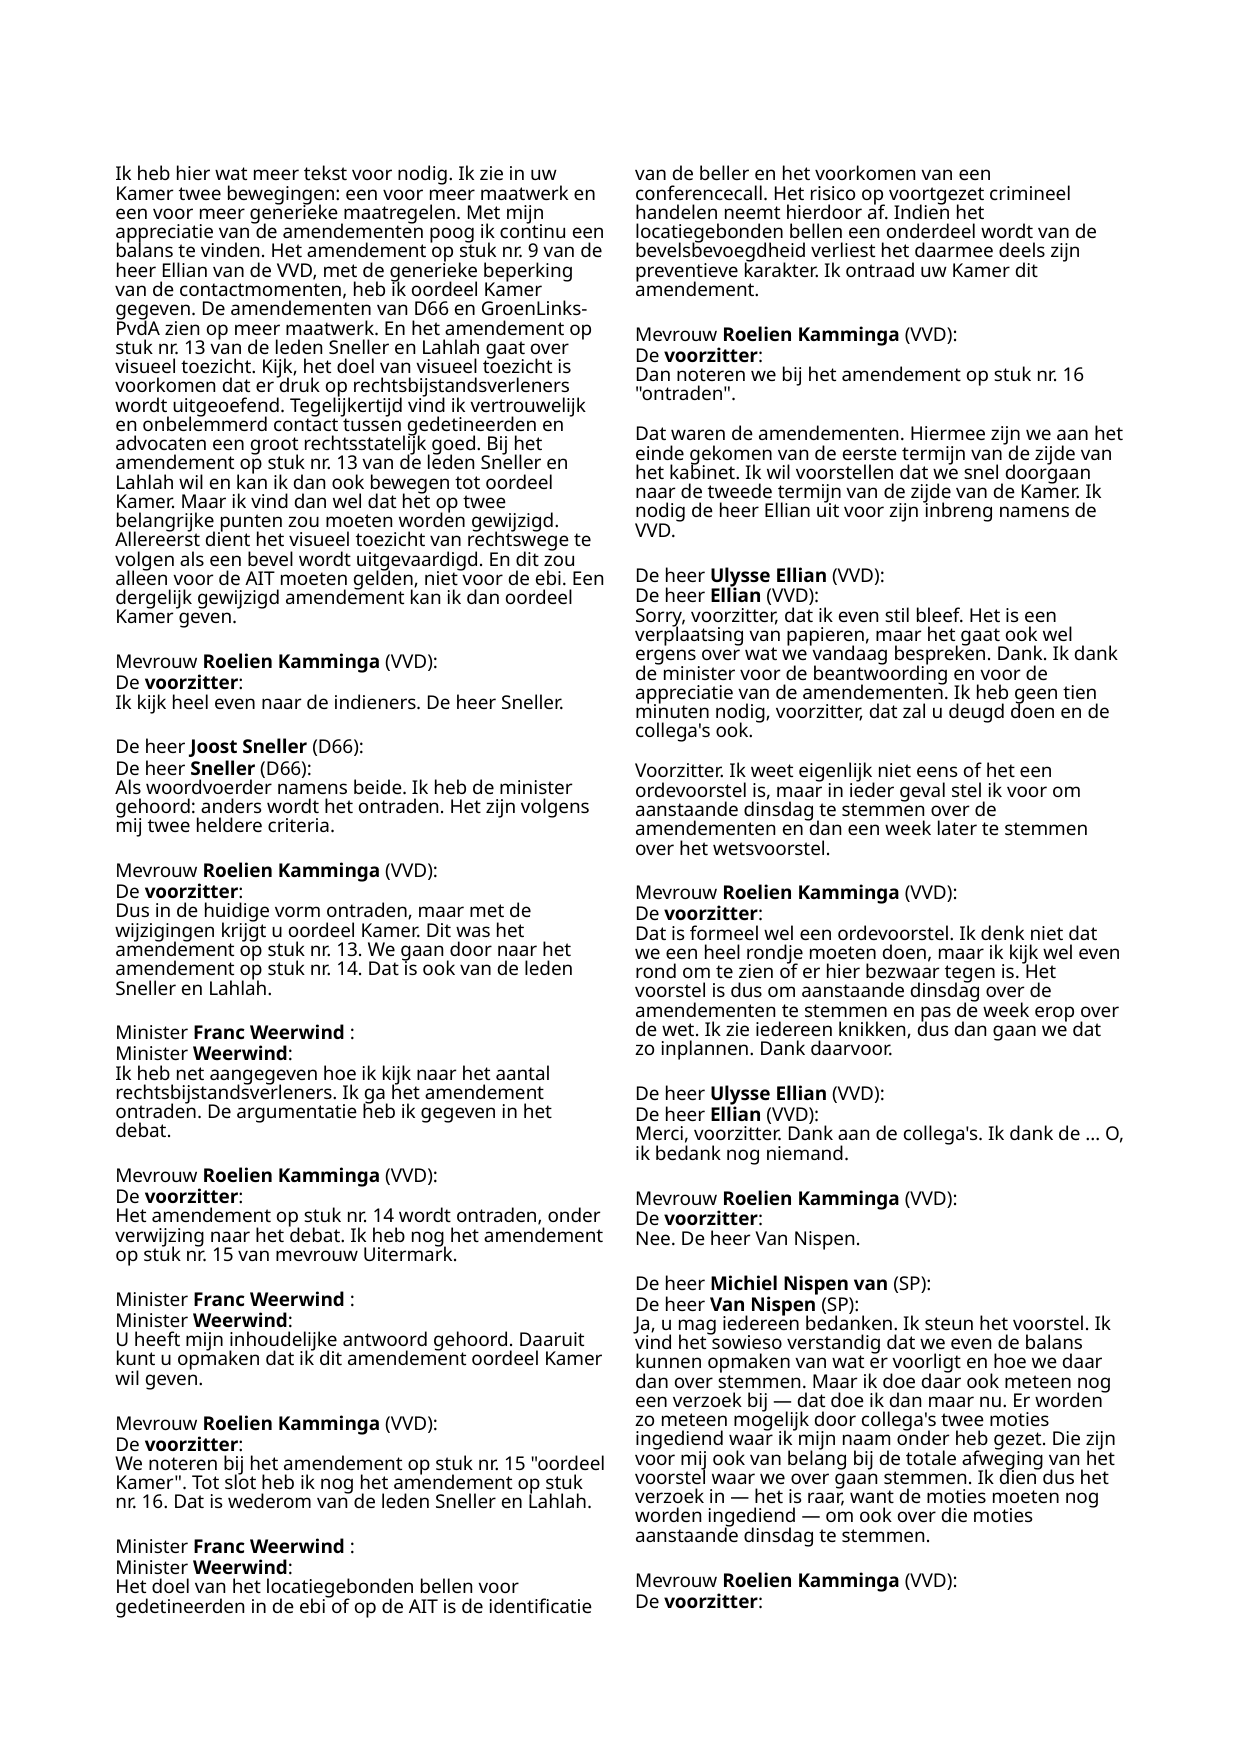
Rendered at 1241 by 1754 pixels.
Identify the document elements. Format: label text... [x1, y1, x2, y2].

text De heer Ulysse Ellian (VVD): [635, 562, 1125, 587]
text Mevrouw Roelien Kamminga (VVD): [635, 1185, 1125, 1210]
text De heer Joost Sneller (D66): [115, 734, 605, 759]
text Dat is formeel wel een ordevoorstel. Ik denk niet dat we een heel rondje moeten doen, maar ik kijk wel even rond om te zien of er hier bezwaar tegen is. Het voorstel is dus om aanstaande dinsdag over de amendementen te stemmen en pas de week erop over de wet. Ik zie iedereen knikken, dus dan gaan we dat zo inplannen. Dank daarvoor. [635, 924, 1125, 1059]
text We noteren bij het amendement op stuk nr. 15 "oordeel Kamer". Tot slot heb ik nog het amendement op stuk nr. 16. Dat is wederom van de leden Sneller en Lahlah. [115, 1455, 605, 1513]
text De heer Sneller (D66): [115, 759, 605, 779]
text Voorzitter. Ik weet eigenlijk niet eens of het een ordevoorstel is, maar in ieder geval stel ik voor om aanstaande dinsdag te stemmen over de amendementen en dan een week later te stemmen over het wetsvoorstel. [635, 762, 1125, 859]
text De voorzitter: [635, 1593, 1125, 1612]
text De heer Ellian (VVD): [635, 1106, 1125, 1125]
text van de beller en het voorkomen van een conferencecall. Het risico op voortgezet crimineel handelen neemt hierdoor af. Indien het locatiegebonden bellen een onderdeel wordt van de bevelsbevoegdheid verliest het daarmee deels zijn preventieve karakter. Ik ontraad uw Kamer dit amendement. [635, 165, 1125, 300]
text Als woordvoerder namens beide. Ik heb de minister gehoord: anders wordt het ontraden. Het zijn volgens mij twee heldere criteria. [115, 779, 605, 837]
text Het doel van het locatiegebonden bellen voor gedetineerden in de ebi of op de AIT is de identificatie [115, 1578, 605, 1617]
text Ik heb hier wat meer tekst voor nodig. Ik zie in uw Kamer twee bewegingen: een voor meer maatwerk en een voor meer generieke maatregelen. Met mijn appreciatie van de amendementen poog ik continu een balans te vinden. Het amendement op stuk nr. 9 van de heer Ellian van de VVD, met de generieke beperking van de contactmomenten, heb ik oordeel Kamer gegeven. De amendementen van D66 en GroenLinks-PvdA zien op meer maatwerk. En het amendement op stuk nr. 13 van de leden Sneller en Lahlah gaat over visueel toezicht. Kijk, het doel van visueel toezicht is voorkomen dat er druk op rechtsbijstandsverleners wordt uitgeoefend. Tegelijkertijd vind ik vertrouwelijk en onbelemmerd contact tussen gedetineerden en advocaten een groot rechtsstatelijk goed. Bij het amendement op stuk nr. 13 van de leden Sneller en Lahlah wil en kan ik dan ook bewegen tot oordeel Kamer. Maar ik vind dan wel dat het op twee belangrijke punten zou moeten worden gewijzigd. Allereerst dient het visueel toezicht van rechtswege te volgen als een bevel wordt uitgevaardigd. En dit zou alleen voor de AIT moeten gelden, niet voor de ebi. Een dergelijk gewijzigd amendement kan ik dan oordeel Kamer geven. [115, 165, 605, 628]
text U heeft mijn inhoudelijke antwoord gehoord. Daaruit kunt u opmaken dat ik dit amendement oordeel Kamer wil geven. [115, 1331, 605, 1389]
text Mevrouw Roelien Kamminga (VVD): [115, 649, 605, 674]
text Ik heb net aangegeven hoe ik kijk naar het aantal rechtsbijstandsverleners. Ik ga het amendement ontraden. De argumentatie heb ik gegeven in het debat. [115, 1064, 605, 1142]
text Minister Franc Weerwind : [115, 1533, 605, 1559]
text Het amendement op stuk nr. 14 wordt ontraden, onder verwijzing naar het debat. Ik heb nog het amendement op stuk nr. 15 van mevrouw Uitermark. [115, 1207, 605, 1265]
text Sorry, voorzitter, dat ik even stil bleef. Het is een verplaatsing van papieren, maar het gaat ook wel ergens over wat we vandaag bespreken. Dank. Ik dank de minister voor de beantwoording en voor de appreciatie van de amendementen. Ik heb geen tien minuten nodig, voorzitter, dat zal u deugd doen en de collega's ook. [635, 607, 1125, 742]
text Mevrouw Roelien Kamminga (VVD): [115, 857, 605, 883]
text Dat waren de amendementen. Hiermee zijn we aan het einde gekomen van de eerste termijn van de zijde van het kabinet. Ik wil voorstellen dat we snel doorgaan naar de tweede termijn van de zijde van de Kamer. Ik nodig de heer Ellian uit voor zijn inbreng namens de VVD. [635, 425, 1125, 541]
text De voorzitter: [635, 905, 1125, 924]
text De voorzitter: [115, 674, 605, 694]
text Dan noteren we bij het amendement op stuk nr. 16 "ontraden". [635, 366, 1125, 404]
text Minister Franc Weerwind : [115, 1019, 605, 1045]
text Minister Weerwind: [115, 1312, 605, 1331]
text Mevrouw Roelien Kamminga (VVD): [635, 879, 1125, 905]
text De voorzitter: [115, 1436, 605, 1455]
text Ik kijk heel even naar de indieners. De heer Sneller. [115, 694, 605, 713]
text De heer Van Nispen (SP): [635, 1296, 1125, 1315]
text De voorzitter: [115, 883, 605, 902]
text Minister Weerwind: [115, 1559, 605, 1578]
text De heer Michiel Nispen van (SP): [635, 1270, 1125, 1296]
text De voorzitter: [635, 347, 1125, 366]
text Minister Franc Weerwind : [115, 1286, 605, 1312]
text De voorzitter: [115, 1188, 605, 1207]
text Ja, u mag iedereen bedanken. Ik steun het voorstel. Ik vind het sowieso verstandig dat we even de balans kunnen opmaken van wat er voorligt en hoe we daar dan over stemmen. Maar ik doe daar ook meteen nog een verzoek bij — dat doe ik dan maar nu. Er worden zo meteen mogelijk door collega's twee moties ingediend waar ik mijn naam onder heb gezet. Die zijn voor mij ook van belang bij de totale afweging van het voorstel waar we over gaan stemmen. Ik dien dus het verzoek in — het is raar, want de moties moeten nog worden ingediend — om ook over die moties aanstaande dinsdag te stemmen. [635, 1315, 1125, 1546]
text Mevrouw Roelien Kamminga (VVD): [115, 1162, 605, 1188]
text Mevrouw Roelien Kamminga (VVD): [635, 321, 1125, 347]
text Dus in de huidige vorm ontraden, maar met de wijzigingen krijgt u oordeel Kamer. Dit was het amendement op stuk nr. 13. We gaan door naar het amendement op stuk nr. 14. Dat is ook van de leden Sneller en Lahlah. [115, 902, 605, 999]
text Merci, voorzitter. Dank aan de collega's. Ik dank de … O, ik bedank nog niemand. [635, 1125, 1125, 1164]
text De voorzitter: [635, 1210, 1125, 1230]
text Minister Weerwind: [115, 1045, 605, 1064]
text De heer Ellian (VVD): [635, 587, 1125, 607]
text Nee. De heer Van Nispen. [635, 1230, 1125, 1249]
text Mevrouw Roelien Kamminga (VVD): [115, 1410, 605, 1436]
text Mevrouw Roelien Kamminga (VVD): [635, 1567, 1125, 1593]
text De heer Ulysse Ellian (VVD): [635, 1080, 1125, 1106]
